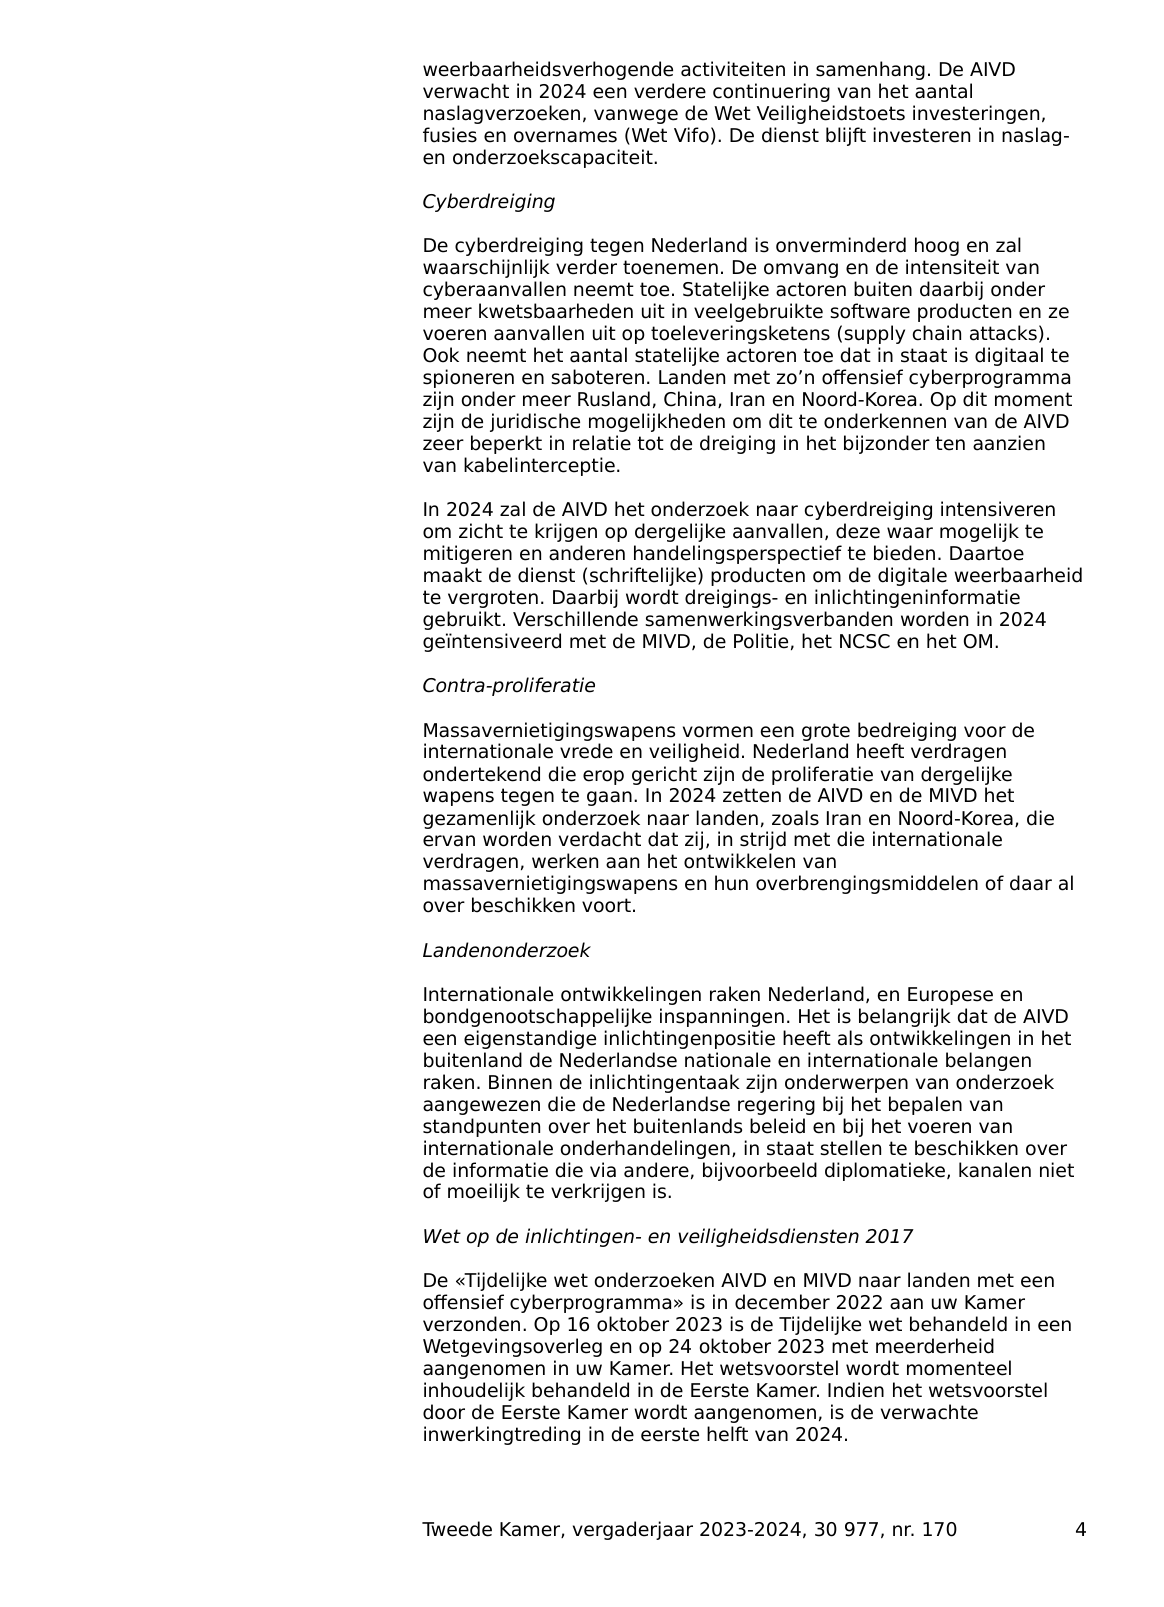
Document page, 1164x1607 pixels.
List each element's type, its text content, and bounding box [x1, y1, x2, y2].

subtitle Cyberdreiging [422, 191, 1087, 213]
subtitle Contra-proliferatie [422, 675, 1087, 697]
text In 2024 zal de AIVD het onderzoek naar cyberdreiging intensiveren om zicht te krijgen op dergelijke aanvallen, deze waar mogelijk te mitigeren en anderen handelingsperspectief te bieden. Daartoe maakt de dienst (schriftelijke) producten om de digitale weerbaarheid te vergroten. Daarbij wordt dreigings- en inlichtingeninformatie gebruikt. Verschillende samenwerkingsverbanden worden in 2024 geïntensiveerd met de MIVD, de Politie, het NCSC en het OM. [422, 499, 1087, 653]
subtitle Landenonderzoek [422, 939, 1087, 961]
text De cyberdreiging tegen Nederland is onverminderd hoog en zal waarschijnlijk verder toenemen. De omvang en de intensiteit van cyberaanvallen neemt toe. Statelijke actoren buiten daarbij onder meer kwetsbaarheden uit in veelgebruikte software producten en ze voeren aanvallen uit op toeleveringsketens (supply chain attacks). Ook neemt het aantal statelijke actoren toe dat in staat is digitaal te spioneren en saboteren. Landen met zo’n offensief cyberprogramma zijn onder meer Rusland, China, Iran en Noord-Korea. Op dit moment zijn de juridische mogelijkheden om dit te onderkennen van de AIVD zeer beperkt in relatie tot de dreiging in het bijzonder ten aanzien van kabelinterceptie. [422, 235, 1087, 477]
text weerbaarheidsverhogende activiteiten in samenhang. De AIVD verwacht in 2024 een verdere continuering van het aantal naslagverzoeken, vanwege de Wet Veiligheidstoets investeringen, fusies en overnames (Wet Vifo). De dienst blijft investeren in naslag- en onderzoekscapaciteit. [422, 59, 1087, 169]
text Massavernietigingswapens vormen een grote bedreiging voor de internationale vrede en veiligheid. Nederland heeft verdragen ondertekend die erop gericht zijn de proliferatie van dergelijke wapens tegen te gaan. In 2024 zetten de AIVD en de MIVD het gezamenlijk onderzoek naar landen, zoals Iran en Noord-Korea, die ervan worden verdacht dat zij, in strijd met die internationale verdragen, werken aan het ontwikkelen van massavernietigingswapens en hun overbrengingsmiddelen of daar al over beschikken voort. [422, 719, 1087, 917]
text De «Tijdelijke wet onderzoeken AIVD en MIVD naar landen met een offensief cyberprogramma» is in december 2022 aan uw Kamer verzonden. Op 16 oktober 2023 is de Tijdelijke wet behandeld in een Wetgevingsoverleg en op 24 oktober 2023 met meerderheid aangenomen in uw Kamer. Het wetsvoorstel wordt momenteel inhoudelijk behandeld in de Eerste Kamer. Indien het wetsvoorstel door de Eerste Kamer wordt aangenomen, is de verwachte inwerkingtreding in de eerste helft van 2024. [422, 1270, 1087, 1446]
text Internationale ontwikkelingen raken Nederland, en Europese en bondgenootschappelijke inspanningen. Het is belangrijk dat de AIVD een eigenstandige inlichtingenpositie heeft als ontwikkelingen in het buitenland de Nederlandse nationale en internationale belangen raken. Binnen de inlichtingentaak zijn onderwerpen van onderzoek aangewezen die de Nederlandse regering bij het bepalen van standpunten over het buitenlands beleid en bij het voeren van internationale onderhandelingen, in staat stellen te beschikken over de informatie die via andere, bijvoorbeeld diplomatieke, kanalen niet of moeilijk te verkrijgen is. [422, 984, 1087, 1203]
subtitle Wet op de inlichtingen- en veiligheidsdiensten 2017 [422, 1226, 1087, 1248]
